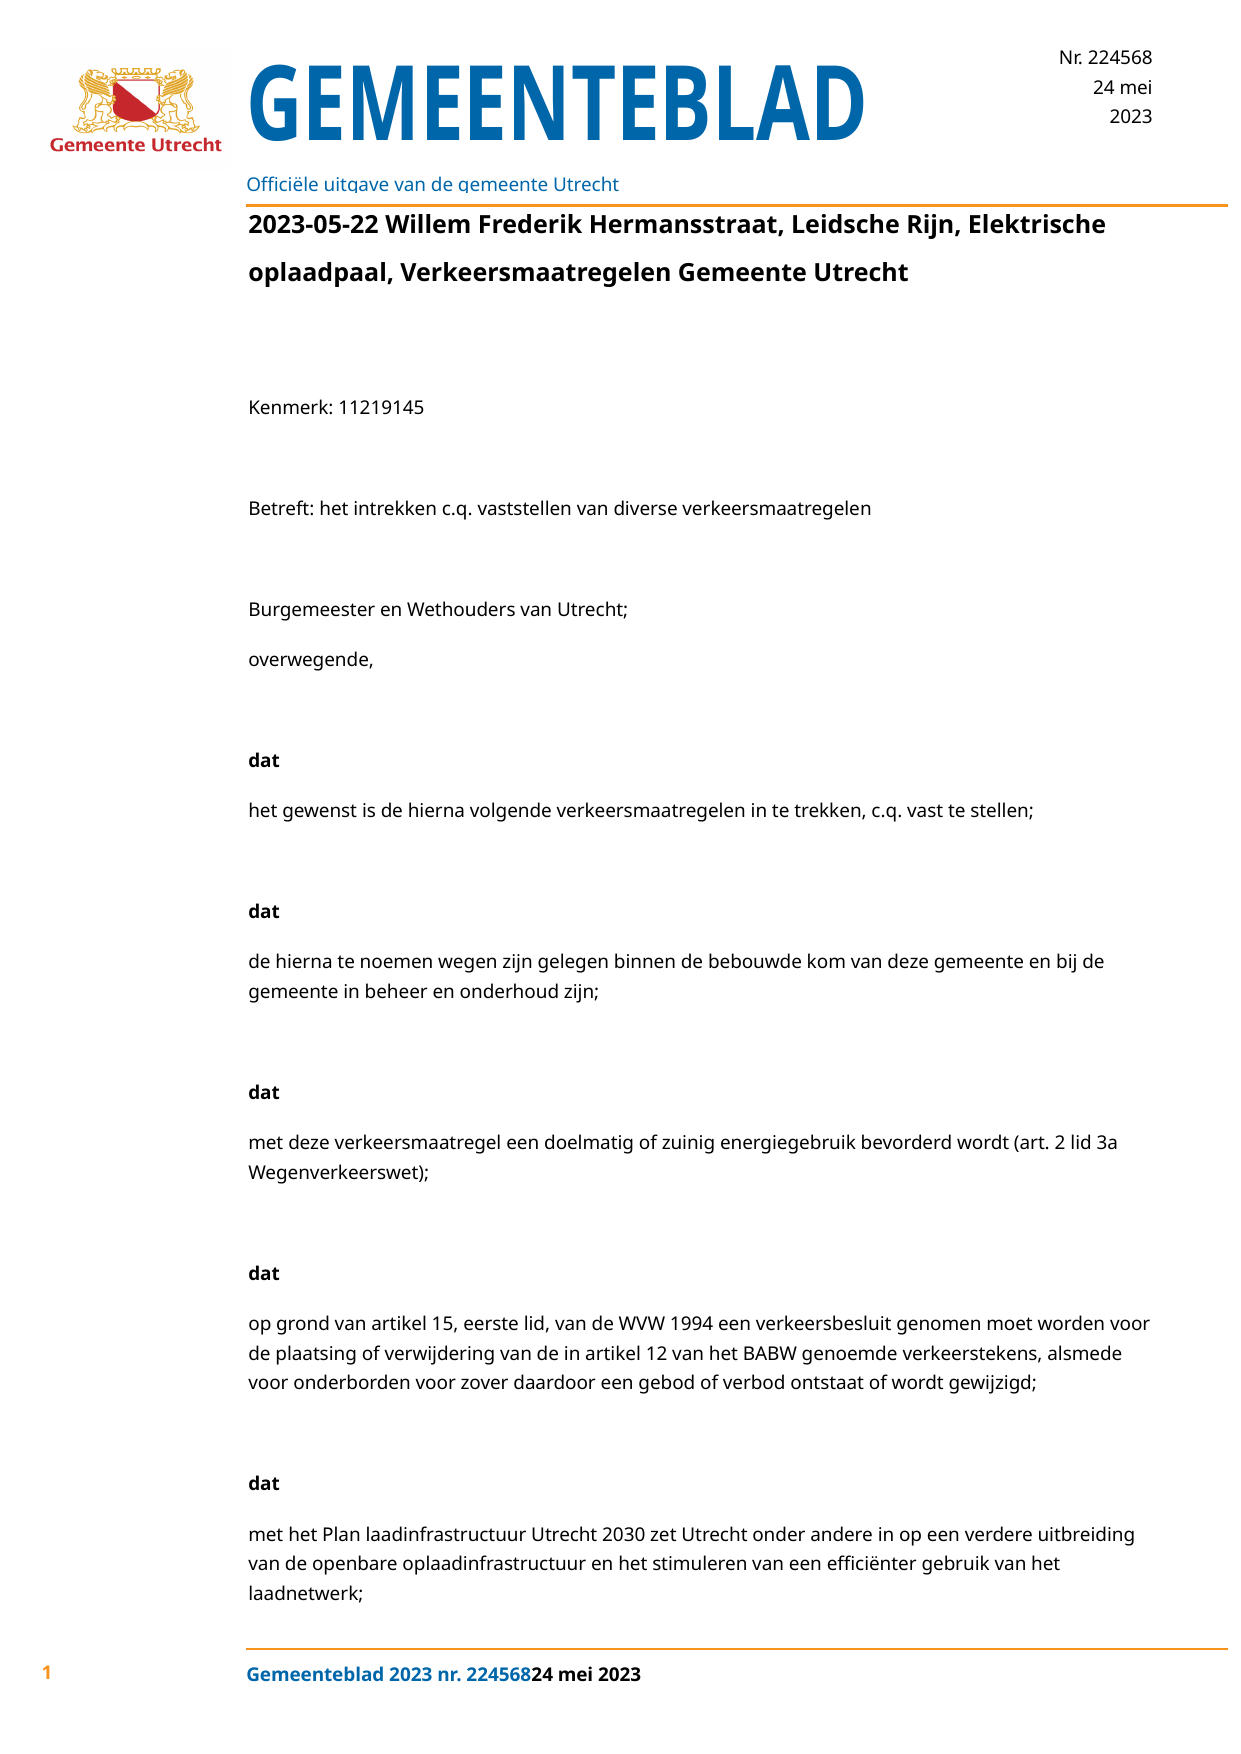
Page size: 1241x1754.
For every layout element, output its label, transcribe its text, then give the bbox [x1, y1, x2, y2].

picture [41, 47, 231, 172]
text 2023-05-22 Willem Frederik Hermansstraat, Leidsche Rijn, Elektrische oplaadpaal, Verkeersmaatregelen Gemeente Utrecht [248, 207, 1152, 288]
text dat [248, 898, 1152, 924]
text het gewenst is de hierna volgende verkeersmaatregelen in te trekken, c.q. vast te stellen; [248, 797, 1152, 823]
text dat [248, 747, 1152, 773]
text Kenmerk: 11219145 [248, 394, 1152, 420]
text op grond van artikel 15, eerste lid, van de WVW 1994 een verkeersbesluit genomen moet worden voor de plaatsing of verwijdering van de in artikel 12 van het BABW genoemde verkeerstekens, alsmede voor onderborden voor zover daardoor een gebod of verbod ontstaat of wordt gewijzigd; [248, 1310, 1152, 1395]
text Burgemeester en Wethouders van Utrecht; [248, 596, 1152, 621]
text Betreft: het intrekken c.q. vaststellen van diverse verkeersmaatregelen [248, 495, 1152, 521]
text dat [248, 1079, 1152, 1105]
text overwegende, [248, 646, 1152, 672]
text dat [248, 1470, 1152, 1496]
text dat [248, 1260, 1152, 1286]
text met deze verkeersmaatregel een doelmatig of zuinig energiegebruik bevorderd wordt (art. 2 lid 3a Wegenverkeerswet); [248, 1129, 1152, 1185]
text de hierna te noemen wegen zijn gelegen binnen de bebouwde kom van deze gemeente en bij de gemeente in beheer en onderhoud zijn; [248, 949, 1152, 1004]
text met het Plan laadinfrastructuur Utrecht 2030 zet Utrecht onder andere in op een verdere uitbreiding van de openbare oplaadinfrastructuur en het stimuleren van een efficiënter gebruik van het laadnetwerk; [248, 1521, 1152, 1606]
